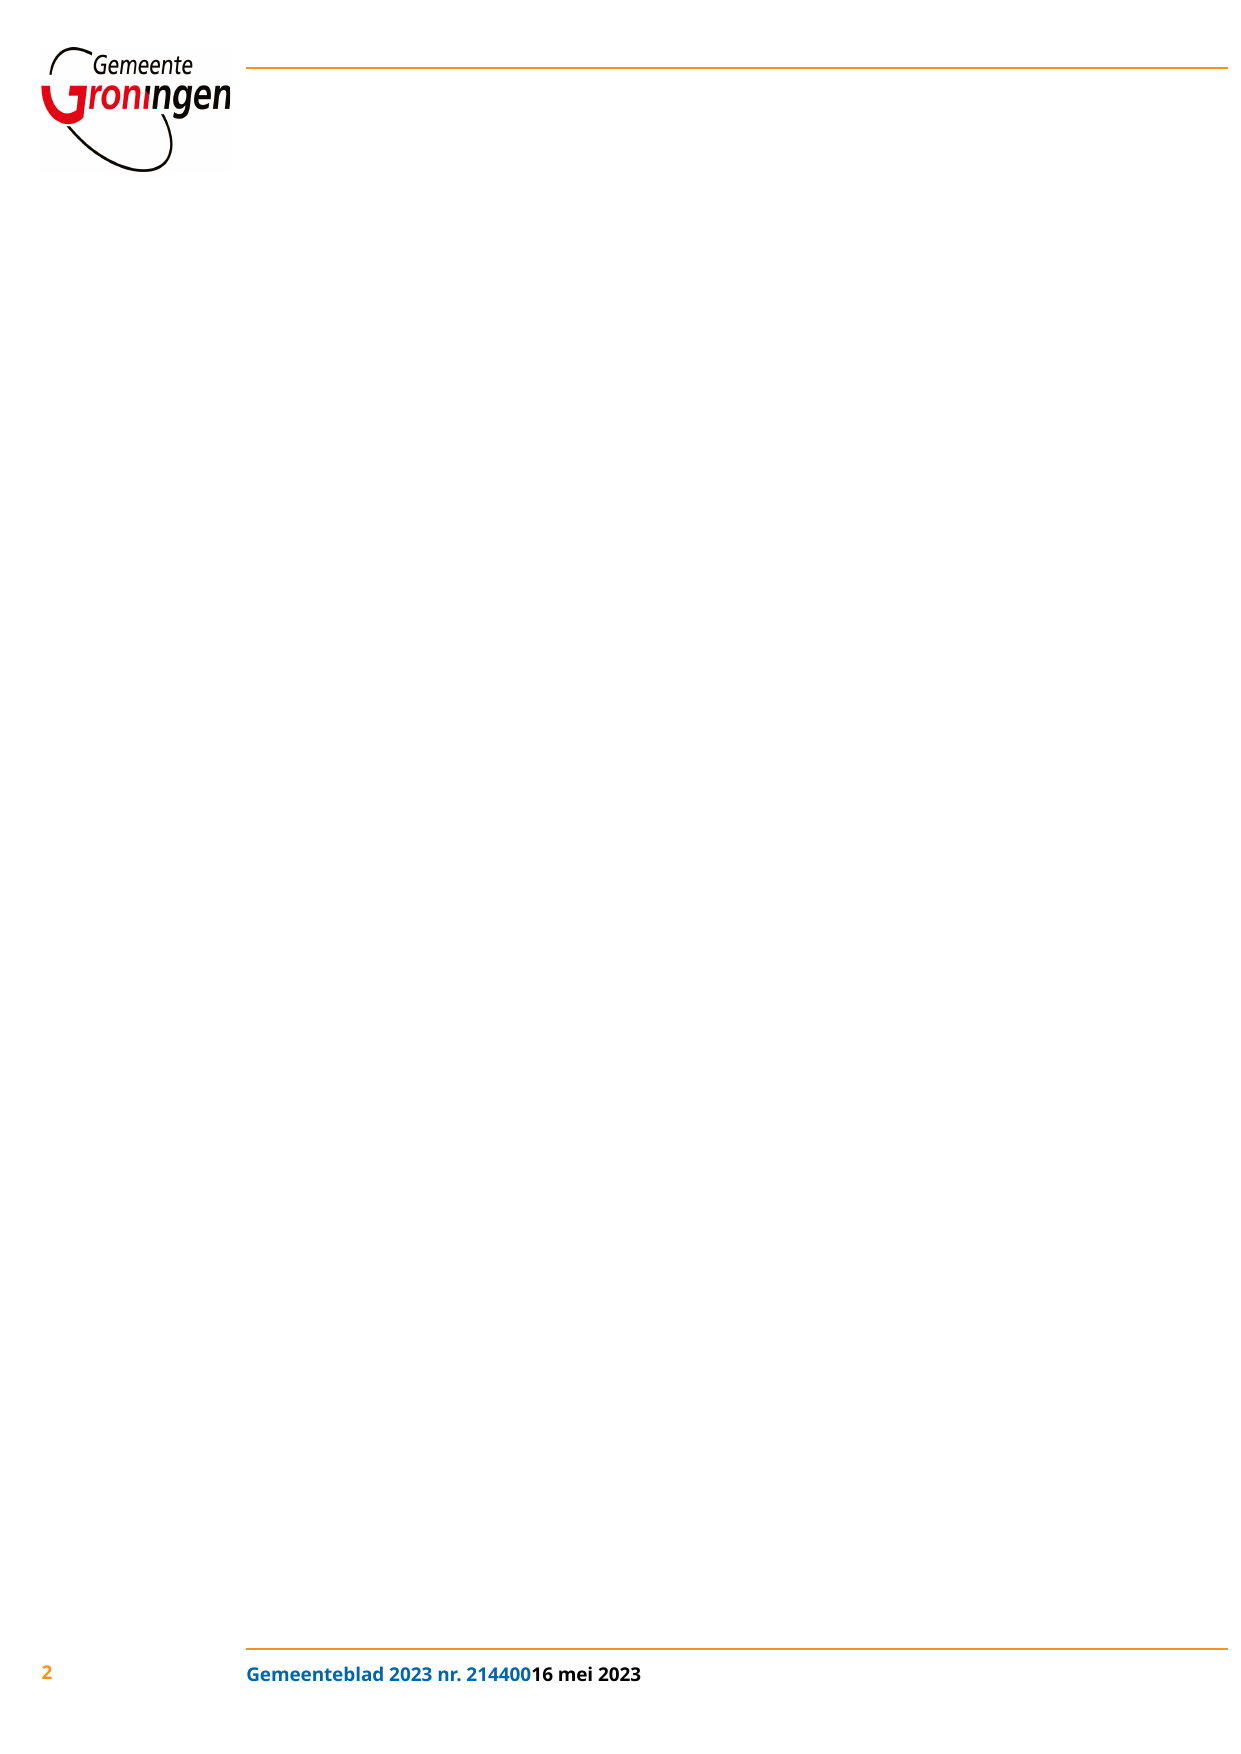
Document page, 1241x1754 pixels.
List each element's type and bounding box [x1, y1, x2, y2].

picture [41, 47, 231, 172]
